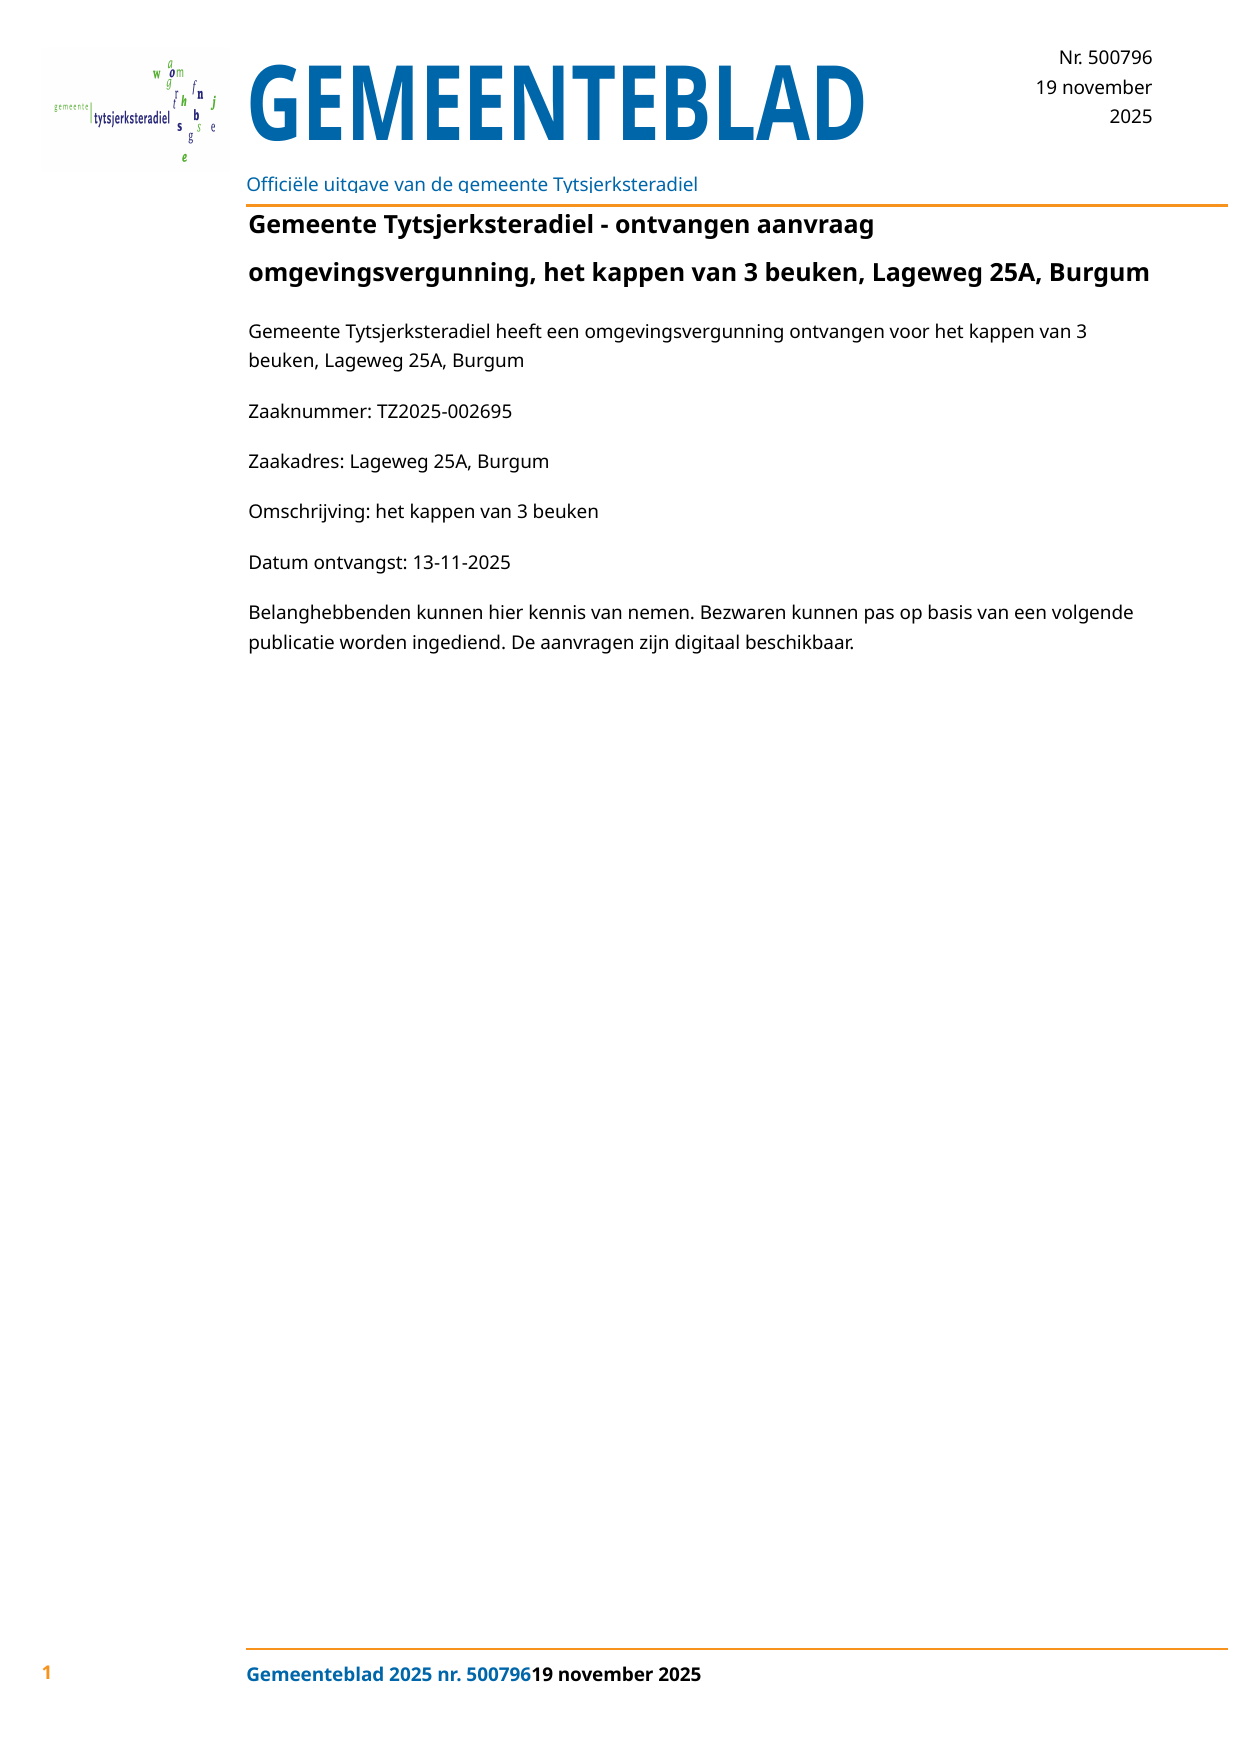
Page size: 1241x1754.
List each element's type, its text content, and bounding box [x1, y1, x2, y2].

text Zaaknummer: TZ2025-002695 [248, 398, 1152, 424]
text Belanghebbenden kunnen hier kennis van nemen. Bezwaren kunnen pas op basis van een volgende publicatie worden ingediend. De aanvragen zijn digitaal beschikbaar. [248, 599, 1152, 655]
text Zaakadres: Lageweg 25A, Burgum [248, 448, 1152, 474]
text Datum ontvangst: 13-11-2025 [248, 549, 1152, 575]
text Gemeente Tytsjerksteradiel heeft een omgevingsvergunning ontvangen voor het kappen van 3 beuken, Lageweg 25A, Burgum [248, 318, 1152, 373]
text Gemeente Tytsjerksteradiel - ontvangen aanvraag omgevingsvergunning, het kappen van 3 beuken, Lageweg 25A, Burgum [248, 207, 1152, 288]
text Omschrijving: het kappen van 3 beuken [248, 499, 1152, 524]
picture [41, 47, 231, 172]
